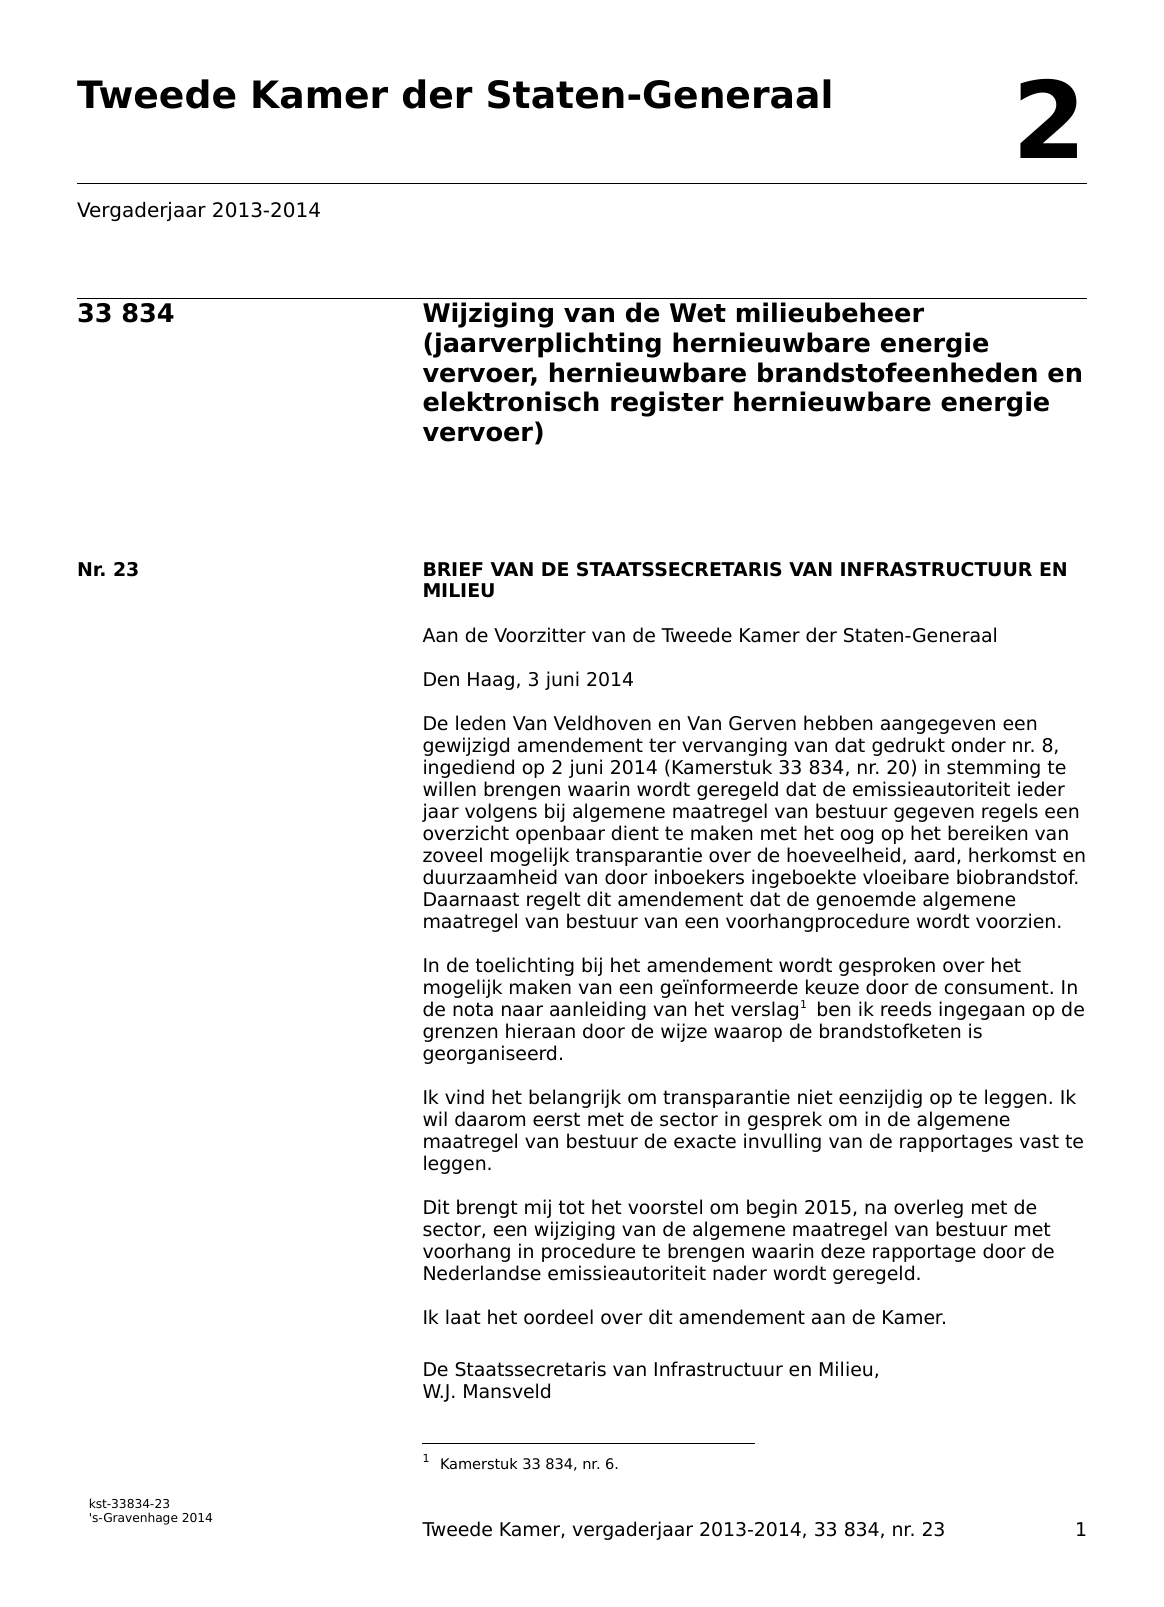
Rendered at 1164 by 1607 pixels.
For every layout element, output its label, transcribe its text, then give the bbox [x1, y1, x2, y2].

subtitle 33 834 Wijziging van de Wet milieubeheer (jaarverplichting hernieuwbare energie vervoer, hernieuwbare brandstofeenheden en elektronisch register hernieuwbare energie vervoer) [77, 299, 1087, 447]
text Dit brengt mij tot het voorstel om begin 2015, na overleg met de sector, een wijziging van de algemene maatregel van bestuur met voorhang in procedure te brengen waarin deze rapportage door de Nederlandse emissieautoriteit nader wordt geregeld. [422, 1197, 1087, 1285]
text Ik vind het belangrijk om transparantie niet eenzijdig op te leggen. Ik wil daarom eerst met de sector in gesprek om in de algemene maatregel van bestuur de exacte invulling van de rapportages vast te leggen. [422, 1087, 1087, 1175]
table_cell Vergaderjaar 2013-2014 [77, 184, 1087, 298]
text Aan de Voorzitter van de Tweede Kamer der Staten-Generaal [422, 624, 1087, 647]
text De leden Van Veldhoven en Van Gerven hebben aangegeven een gewijzigd amendement ter vervanging van dat gedrukt onder nr. 8, ingediend op 2 juni 2014 (Kamerstuk 33 834, nr. 20) in stemming te willen brengen waarin wordt geregeld dat de emissieautoriteit ieder jaar volgens bij algemene maatregel van bestuur gegeven regels een overzicht openbaar dient te maken met het oog op het bereiken van zoveel mogelijk transparantie over de hoeveelheid, aard, herkomst en duurzaamheid van door inboekers ingeboekte vloeibare biobrandstof. [422, 713, 1087, 889]
text 's-Gravenhage 2014 [88, 1511, 323, 1525]
text Daarnaast regelt dit amendement dat de genoemde algemene maatregel van bestuur van een voorhangprocedure wordt voorzien. [422, 889, 1087, 933]
text Ik laat het oordeel over dit amendement aan de Kamer. [422, 1307, 1087, 1329]
text kst-33834-23 [88, 1497, 323, 1511]
table_header 2 [886, 59, 1087, 183]
text De Staatssecretaris van Infrastructuur en Milieu, W.J. Mansveld [422, 1359, 1087, 1403]
text In de toelichting bij het amendement wordt gesproken over het mogelijk maken van een geïnformeerde keuze door de consument. In de nota naar aanleiding van het verslag ben ik reeds ingegaan op de grenzen hieraan door de wijze waarop de brandstofketen is georganiseerd. [422, 955, 1087, 1065]
text Den Haag, 3 juni 2014 [422, 669, 1087, 691]
subtitle Nr. 23 BRIEF VAN DE STAATSSECRETARIS VAN INFRASTRUCTUUR EN MILIEU [77, 558, 1087, 602]
text Kamerstuk 33 834, nr. 6. [422, 1452, 1087, 1474]
table_header Tweede Kamer der Staten-Generaal [77, 59, 886, 183]
